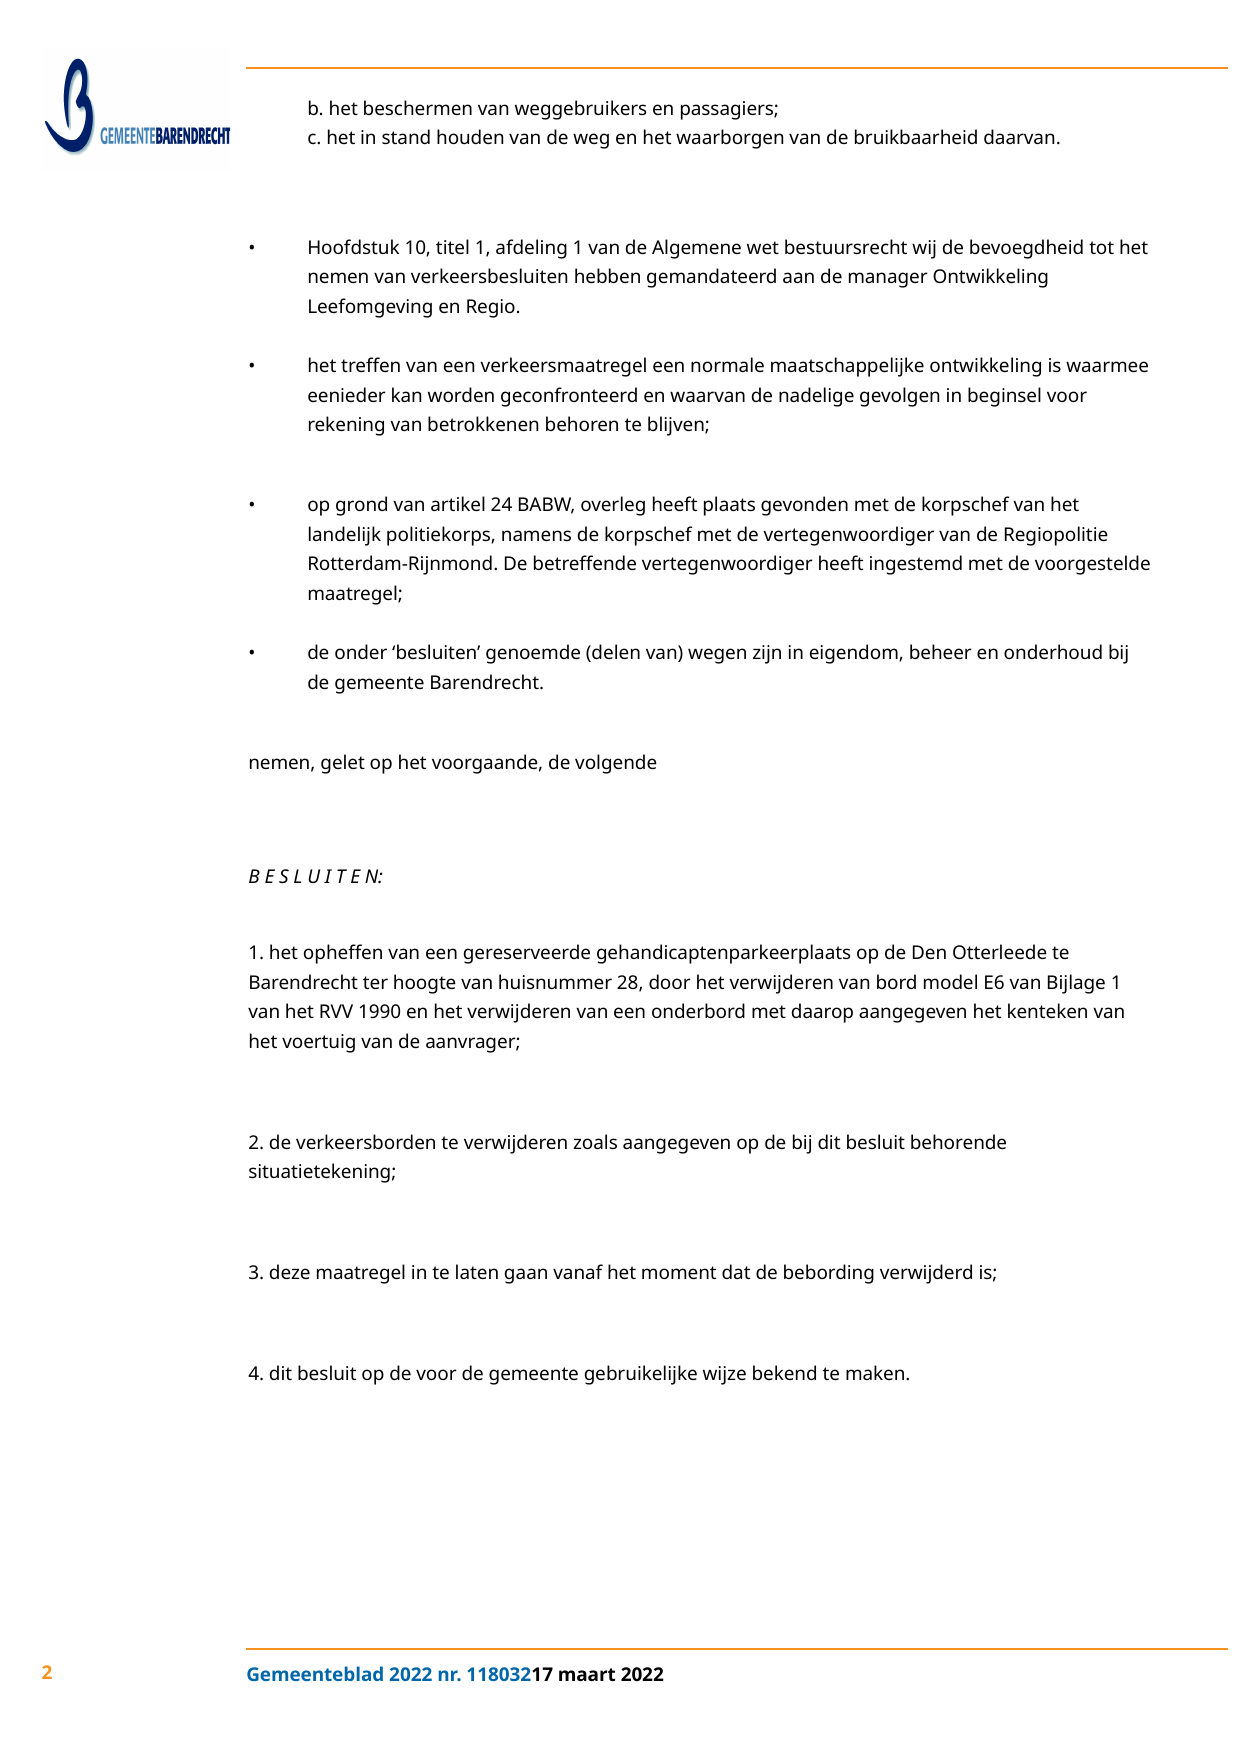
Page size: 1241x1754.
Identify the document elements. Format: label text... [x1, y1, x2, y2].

text 3. deze maatregel in te laten gaan vanaf het moment dat de bebording verwijderd is; [248, 1259, 1152, 1285]
text nemen, gelet op het voorgaande, de volgende [248, 749, 1152, 775]
list Hoofdstuk 10, titel 1, afdeling 1 van de Algemene wet bestuursrecht wij de bevoegdheid tot het nemen van verkeersbesluiten hebben gemandateerd aan de manager Ontwikkeling Leefomgeving en Regio. [248, 234, 1152, 319]
list de onder ‘besluiten’ genoemde (delen van) wegen zijn in eigendom, beheer en onderhoud bij de gemeente Barendrecht. [248, 639, 1152, 695]
text 1. het opheffen van een gereserveerde gehandicaptenparkeerplaats op de Den Otterleede te Barendrecht ter hoogte van huisnummer 28, door het verwijderen van bord model E6 van Bijlage 1 van het RVV 1990 en het verwijderen van een onderbord met daarop aangegeven het kenteken van het voertuig van de aanvrager; [248, 939, 1152, 1054]
list b. het beschermen van weggebruikers en passagiers; [248, 95, 1152, 121]
list c. het in stand houden van de weg en het waarborgen van de bruikbaarheid daarvan. [248, 124, 1152, 150]
text 2. de verkeersborden te verwijderen zoals aangegeven op de bij dit besluit behorende situatietekening; [248, 1129, 1152, 1184]
list op grond van artikel 24 BABW, overleg heeft plaats gevonden met de korpschef van het landelijk politiekorps, namens de korpschef met de vertegenwoordiger van de Regiopolitie Rotterdam-Rijnmond. De betreffende vertegenwoordiger heeft ingestemd met de voorgestelde maatregel; [248, 491, 1152, 606]
list het treffen van een verkeersmaatregel een normale maatschappelijke ontwikkeling is waarmee eenieder kan worden geconfronteerd en waarvan de nadelige gevolgen in beginsel voor rekening van betrokkenen behoren te blijven; [248, 352, 1152, 437]
picture [41, 47, 231, 172]
text B E S L U I T E N: [248, 863, 1152, 889]
text 4. dit besluit op de voor de gemeente gebruikelijke wijze bekend te maken. [248, 1360, 1152, 1386]
